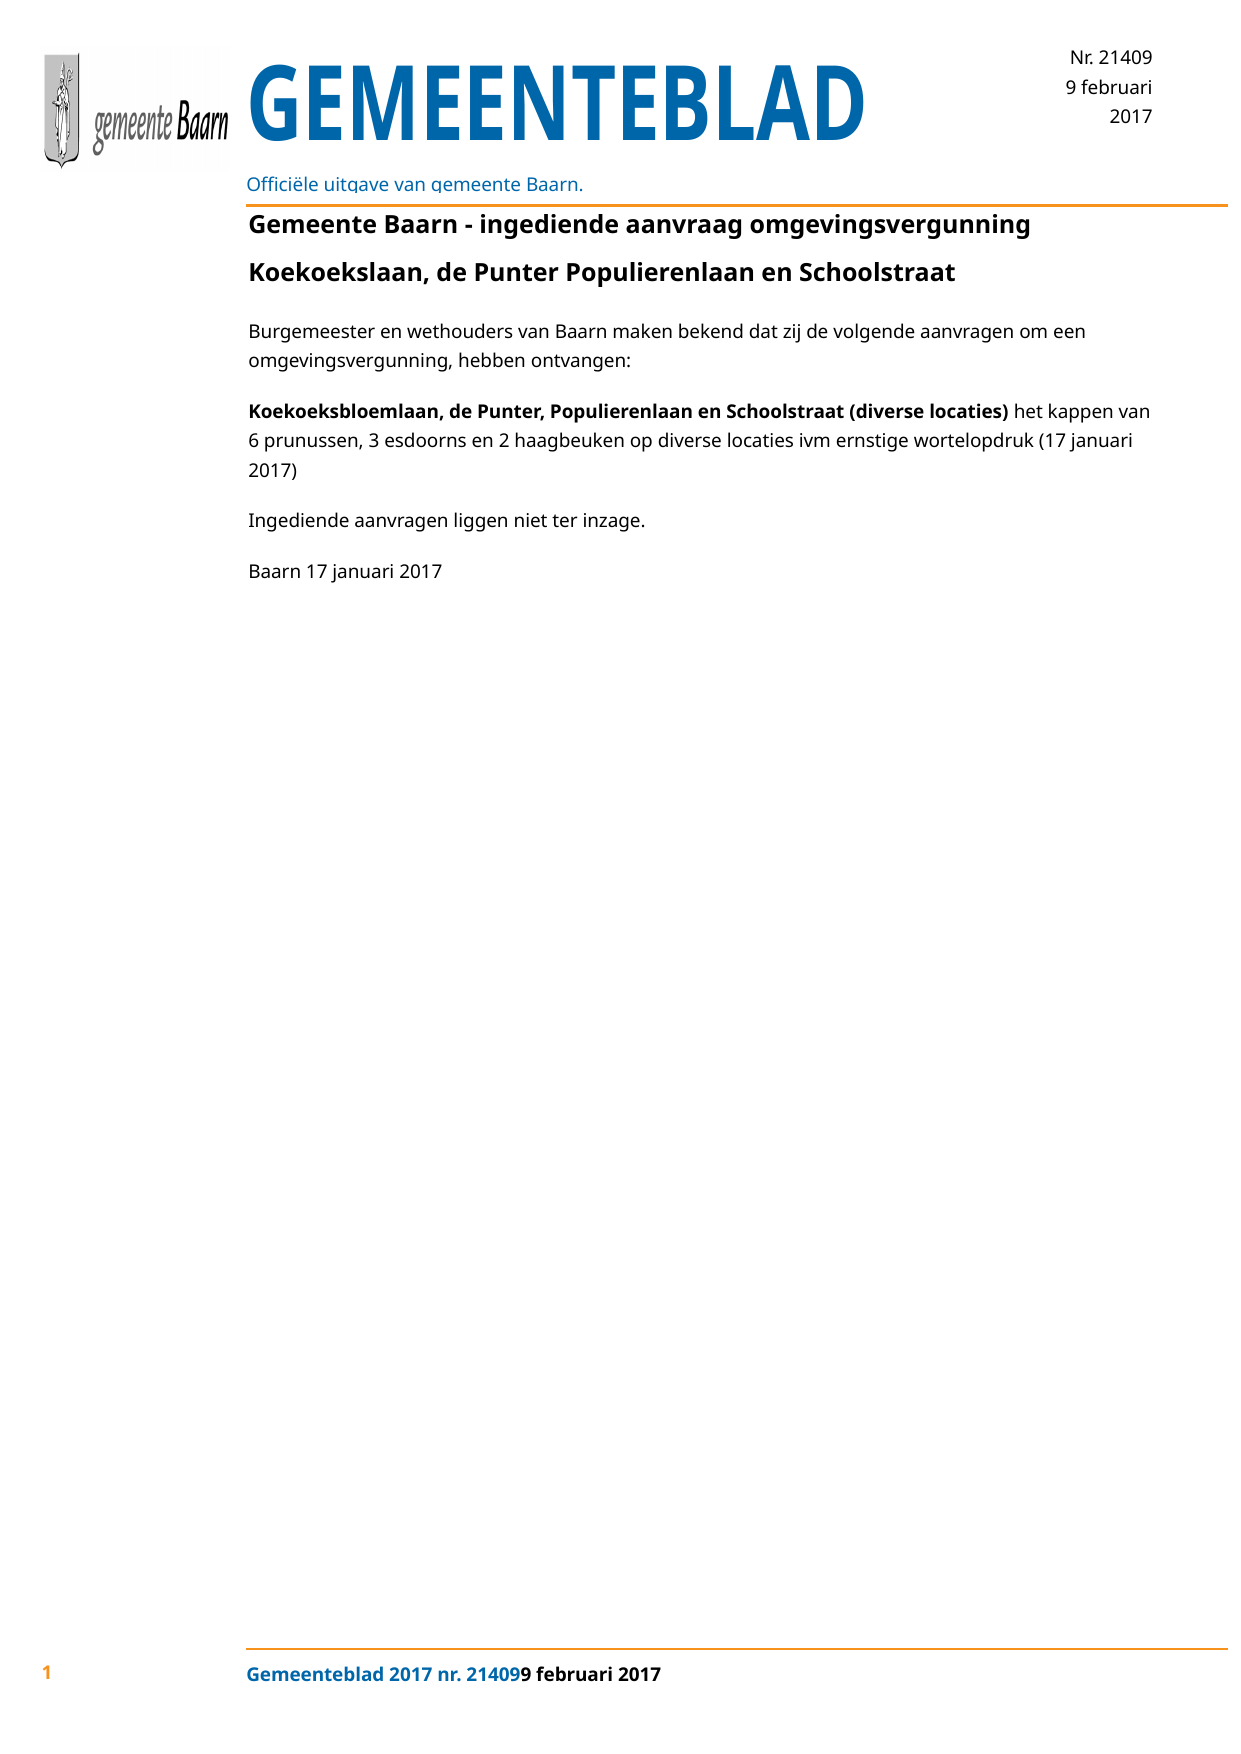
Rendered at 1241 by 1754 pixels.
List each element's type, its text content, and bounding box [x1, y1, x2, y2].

text Burgemeester en wethouders van Baarn maken bekend dat zij de volgende aanvragen om een omgevingsvergunning, hebben ontvangen: [248, 318, 1152, 373]
picture [41, 47, 231, 172]
text Baarn 17 januari 2017 [248, 558, 1152, 584]
text Koekoeksbloemlaan, de Punter, Populierenlaan en Schoolstraat (diverse locaties) het kappen van 6 prunussen, 3 esdoorns en 2 haagbeuken op diverse locaties ivm ernstige wortelopdruk (17 januari 2017) [248, 398, 1152, 483]
text Ingediende aanvragen liggen niet ter inzage. [248, 507, 1152, 533]
text Gemeente Baarn - ingediende aanvraag omgevingsvergunning Koekoekslaan, de Punter Populierenlaan en Schoolstraat [248, 207, 1152, 288]
